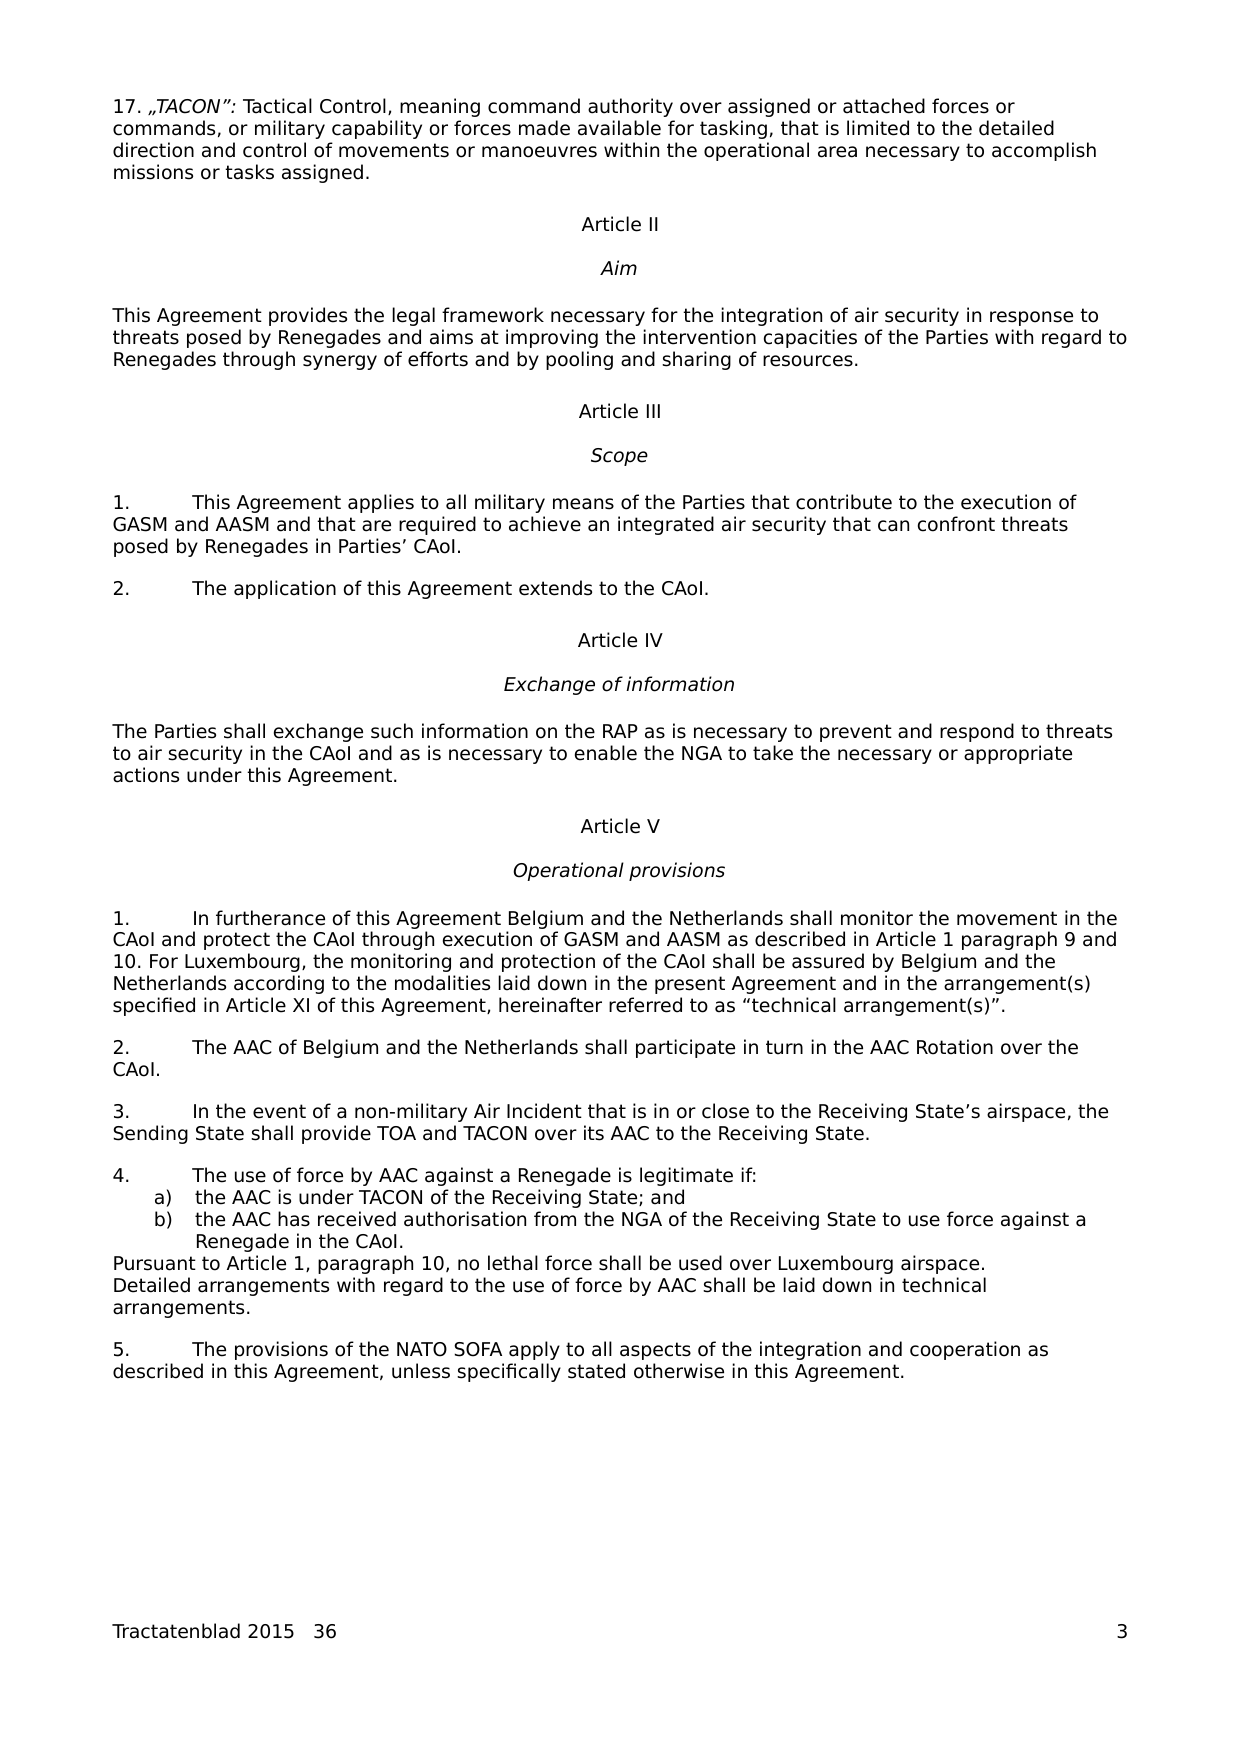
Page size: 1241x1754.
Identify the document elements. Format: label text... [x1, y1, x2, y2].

text a) the AAC is under TACON of the Receiving State; and [153, 1187, 1128, 1209]
text 5. The provisions of the NATO SOFA apply to all aspects of the integration and cooperation as described in this Agreement, unless specifically stated otherwise in this Agreement. [112, 1339, 1128, 1383]
text 3. In the event of a non-military Air Incident that is in or close to the Receiving State’s airspace, the Sending State shall provide TOA and TACON over its AAC to the Receiving State. [112, 1101, 1128, 1145]
text This Agreement provides the legal framework necessary for the integration of air security in response to threats posed by Renegades and aims at improving the intervention capacities of the Parties with regard to Renegades through synergy of efforts and by pooling and sharing of resources. [112, 305, 1128, 371]
subtitle Article III Scope [112, 401, 1128, 467]
text Pursuant to Article 1, paragraph 10, no lethal force shall be used over Luxembourg airspace. [112, 1253, 1128, 1275]
text 1. In furtherance of this Agreement Belgium and the Netherlands shall monitor the movement in the CAoI and protect the CAoI through execution of GASM and AASM as described in Article 1 paragraph 9 and 10. For Luxembourg, the monitoring and protection of the CAoI shall be assured by Belgium and the Netherlands according to the modalities laid down in the present Agreement and in the arrangement(s) specified in Article XI of this Agreement, hereinafter referred to as “technical arrangement(s)”. [112, 907, 1128, 1017]
subtitle Article II Aim [112, 214, 1128, 280]
text The Parties shall exchange such information on the RAP as is necessary to prevent and respond to threats to air security in the CAoI and as is necessary to enable the NGA to take the necessary or appropriate actions under this Agreement. [112, 721, 1128, 786]
text 4. The use of force by AAC against a Renegade is legitimate if: [112, 1165, 1128, 1187]
text 2. The AAC of Belgium and the Netherlands shall participate in turn in the AAC Rotation over the CAoI. [112, 1037, 1128, 1081]
text 1. This Agreement applies to all military means of the Parties that contribute to the execution of GASM and AASM and that are required to achieve an integrated air security that can confront threats posed by Renegades in Parties’ CAoI. [112, 492, 1128, 558]
text Detailed arrangements with regard to the use of force by AAC shall be laid down in technical arrangements. [112, 1275, 1128, 1319]
subtitle Article IV Exchange of information [112, 629, 1128, 696]
subtitle Article V Operational provisions [112, 816, 1128, 882]
text b) the AAC has received authorisation from the NGA of the Receiving State to use force against a Renegade in the CAoI. [153, 1209, 1128, 1253]
text 2. The application of this Agreement extends to the CAoI. [112, 578, 1128, 599]
text 17. „TACON”: Tactical Control, meaning command authority over assigned or attached forces or commands, or military capability or forces made available for tasking, that is limited to the detailed direction and control of movements or manoeuvres within the operational area necessary to accomplish missions or tasks assigned. [112, 96, 1128, 184]
